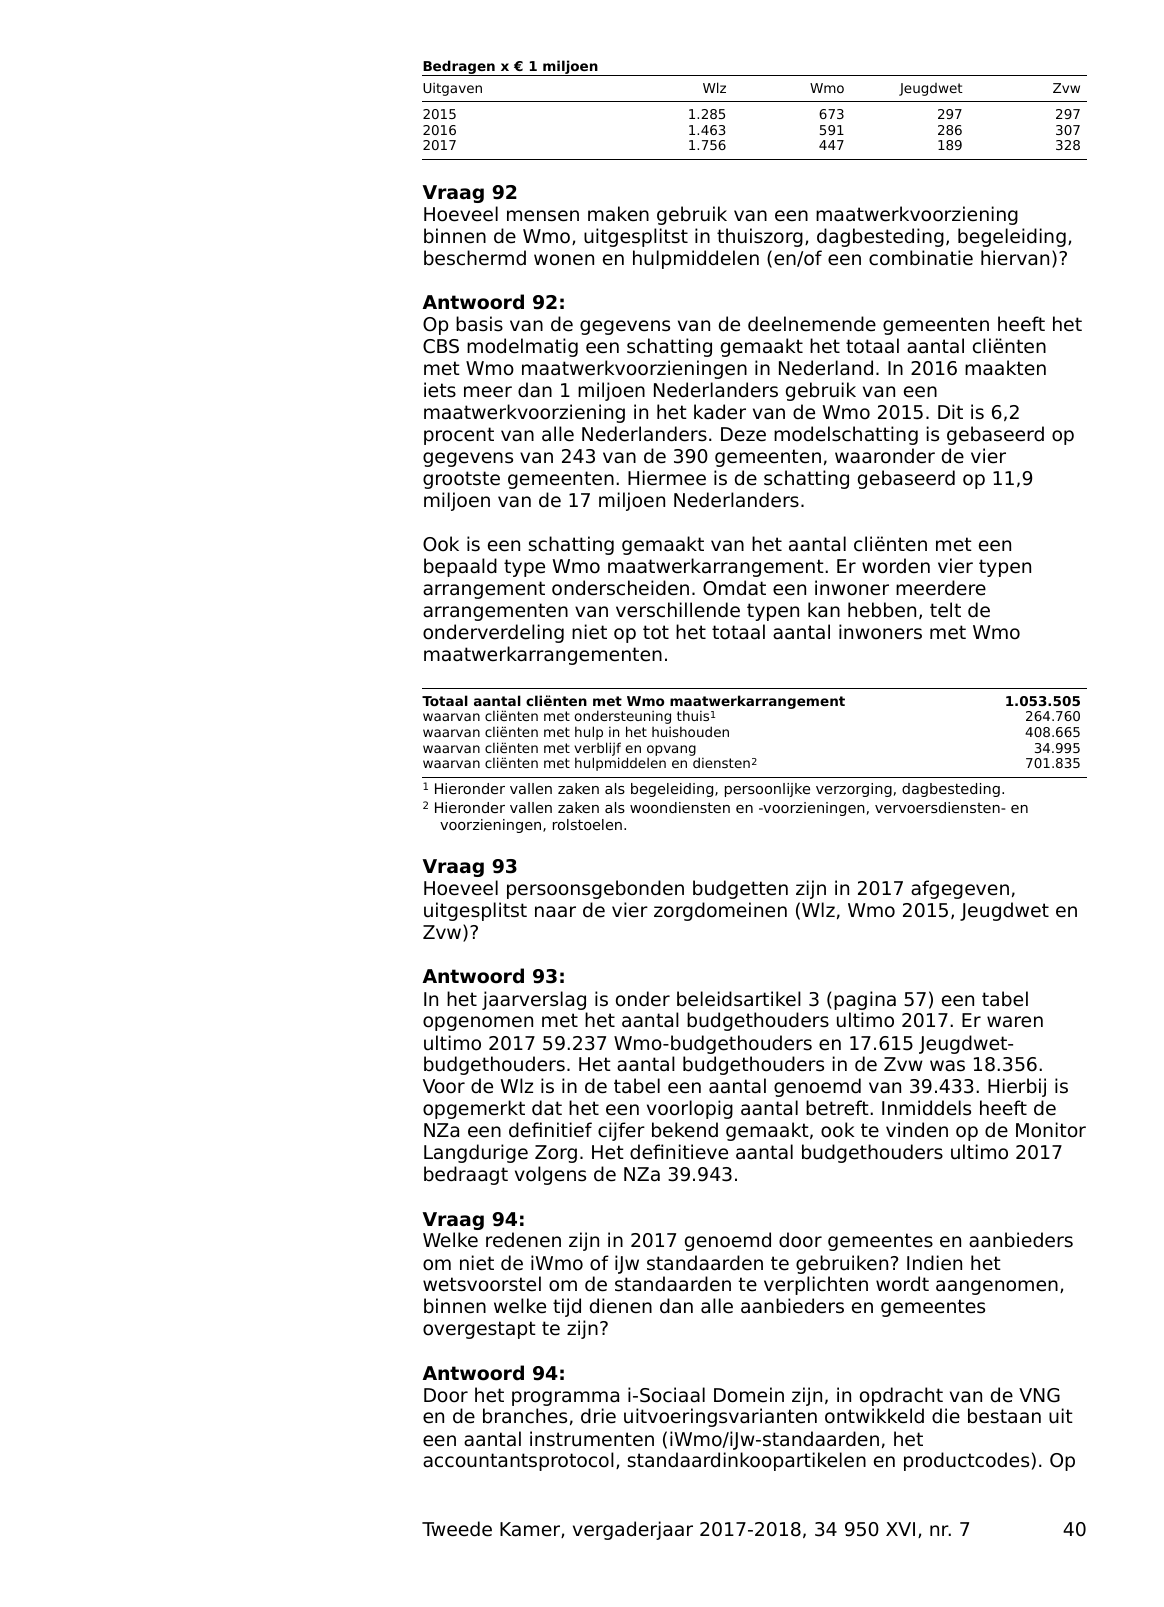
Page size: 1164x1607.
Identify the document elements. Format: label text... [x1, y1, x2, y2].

table_cell Wmo [732, 76, 850, 101]
text Ook is een schatting gemaakt van het aantal cliënten met een bepaald type Wmo maatwerkarrangement. Er worden vier typen arrangement onderscheiden. Omdat een inwoner meerdere arrangementen van verschillende typen kan hebben, telt de onderverdeling niet op tot het totaal aantal inwoners met Wmo maatwerkarrangementen. [422, 534, 1087, 666]
text Vraag 92 [422, 182, 1087, 204]
table_cell 673 [732, 102, 850, 122]
table_cell 297 [969, 102, 1087, 122]
text Op basis van de gegevens van de deelnemende gemeenten heeft het CBS modelmatig een schatting gemaakt het totaal aantal cliënten met Wmo maatwerkvoorzieningen in Nederland. In 2016 maakten iets meer dan 1 miljoen Nederlanders gebruik van een maatwerkvoorziening in het kader van de Wmo 2015. Dit is 6,2 procent van alle Nederlanders. Deze modelschatting is gebaseerd op gegevens van 243 van de 390 gemeenten, waaronder de vier grootste gemeenten. Hiermee is de schatting gebaseerd op 11,9 miljoen van de 17 miljoen Nederlanders. [422, 314, 1087, 512]
table_cell 1 Hieronder vallen zaken als begeleiding, persoonlijke verzorging, dagbesteding. 2 Hieronder vallen zaken als woondiensten en -voorzieningen, vervoersdiensten- en voorzieningen, rolstoelen. [422, 778, 1087, 834]
text Vraag 94: [422, 1208, 1087, 1230]
text Door het programma i-Sociaal Domein zijn, in opdracht van de VNG en de branches, drie uitvoeringsvarianten ontwikkeld die bestaan uit een aantal instrumenten (iWmo/iJw-standaarden, het accountantsprotocol, standaardinkoopartikelen en productcodes). Op [422, 1384, 1087, 1472]
table_cell 307 [969, 123, 1087, 138]
table_cell 2016 [422, 123, 614, 138]
table_cell waarvan cliënten met verblijf en opvang [422, 741, 968, 756]
table_cell 286 [850, 123, 968, 138]
table_cell 1.463 [614, 123, 732, 138]
text Voor de Wlz is in de tabel een aantal genoemd van 39.433. Hierbij is opgemerkt dat het een voorlopig aantal betreft. Inmiddels heeft de NZa een definitief cijfer bekend gemaakt, ook te vinden op de Monitor Langdurige Zorg. Het definitieve aantal budgethouders ultimo 2017 bedraagt volgens de NZa 39.943. [422, 1076, 1087, 1186]
text Hoeveel mensen maken gebruik van een maatwerkvoorziening binnen de Wmo, uitgesplitst in thuiszorg, dagbesteding, begeleiding, beschermd wonen en hulpmiddelen (en/of een combinatie hiervan)? [422, 204, 1087, 270]
table_cell Wlz [614, 76, 732, 101]
text Hoeveel persoonsgebonden budgetten zijn in 2017 afgegeven, uitgesplitst naar de vier zorgdomeinen (Wlz, Wmo 2015, Jeugdwet en Zvw)? [422, 878, 1087, 944]
table_header 1.053.505 [969, 689, 1087, 709]
text In het jaarverslag is onder beleidsartikel 3 (pagina 57) een tabel opgenomen met het aantal budgethouders ultimo 2017. Er waren ultimo 2017 59.237 Wmo-budgethouders en 17.615 Jeugdwet-budgethouders. Het aantal budgethouders in de Zvw was 18.356. [422, 988, 1087, 1076]
table_cell 447 [732, 138, 850, 158]
text Antwoord 92: [422, 292, 1087, 314]
text Antwoord 93: [422, 966, 1087, 988]
table_cell 328 [969, 138, 1087, 158]
table_cell 591 [732, 123, 850, 138]
text Welke redenen zijn in 2017 genoemd door gemeentes en aanbieders om niet de iWmo of iJw standaarden te gebruiken? Indien het wetsvoorstel om de standaarden te verplichten wordt aangenomen, binnen welke tijd dienen dan alle aanbieders en gemeentes overgestapt te zijn? [422, 1230, 1087, 1340]
table_cell Uitgaven [422, 76, 614, 101]
table_header Totaal aantal cliënten met Wmo maatwerkarrangement [422, 689, 968, 709]
table_cell waarvan cliënten met hulpmiddelen en diensten2 [422, 756, 968, 777]
table_cell waarvan cliënten met hulp in het huishouden [422, 725, 968, 741]
table_cell 1.285 [614, 102, 732, 122]
text Antwoord 94: [422, 1362, 1087, 1384]
table_cell 2017 [422, 138, 614, 158]
table_cell 189 [850, 138, 968, 158]
table_cell 34.995 [969, 741, 1087, 756]
table_cell 264.760 [969, 709, 1087, 725]
table_cell 701.835 [969, 756, 1087, 777]
table_cell Jeugdwet [850, 76, 968, 101]
table_cell 408.665 [969, 725, 1087, 741]
table_cell 297 [850, 102, 968, 122]
table_header Bedragen x € 1 miljoen [422, 59, 1087, 75]
table_cell waarvan cliënten met ondersteuning thuis1 [422, 709, 968, 725]
table_cell Zvw [969, 76, 1087, 101]
table_cell 2015 [422, 102, 614, 122]
table_cell 1.756 [614, 138, 732, 158]
text Vraag 93 [422, 856, 1087, 878]
